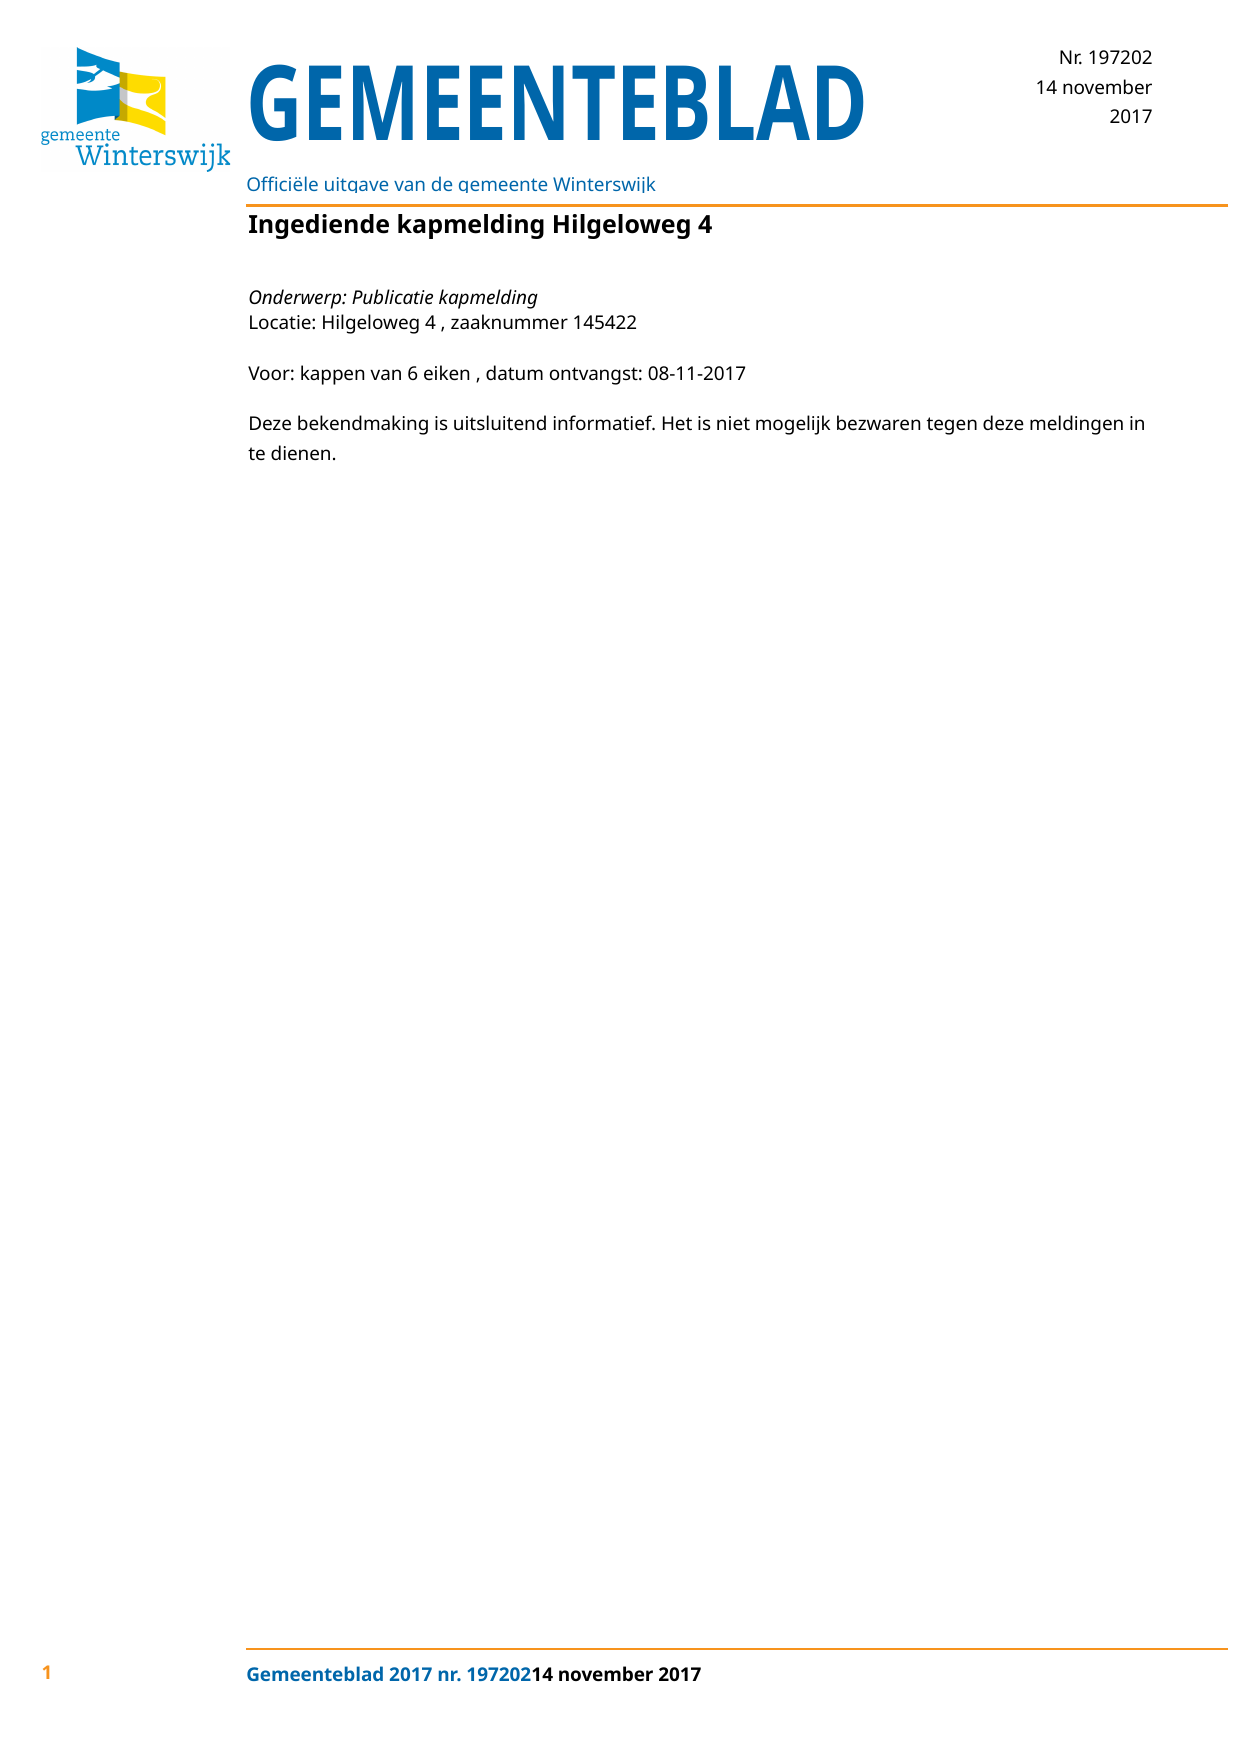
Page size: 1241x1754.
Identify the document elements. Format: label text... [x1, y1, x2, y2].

text Ingediende kapmelding Hilgeloweg 4 [248, 207, 1152, 241]
text Onderwerp: Publicatie kapmelding [248, 284, 1152, 309]
text Locatie: Hilgeloweg 4 , zaaknummer 145422 [248, 309, 1152, 335]
text Voor: kappen van 6 eiken , datum ontvangst: 08-11-2017 [248, 360, 1152, 386]
picture [41, 47, 231, 172]
text Deze bekendmaking is uitsluitend informatief. Het is niet mogelijk bezwaren tegen deze meldingen in te dienen. [248, 410, 1152, 466]
picture [225, 153, 231, 162]
